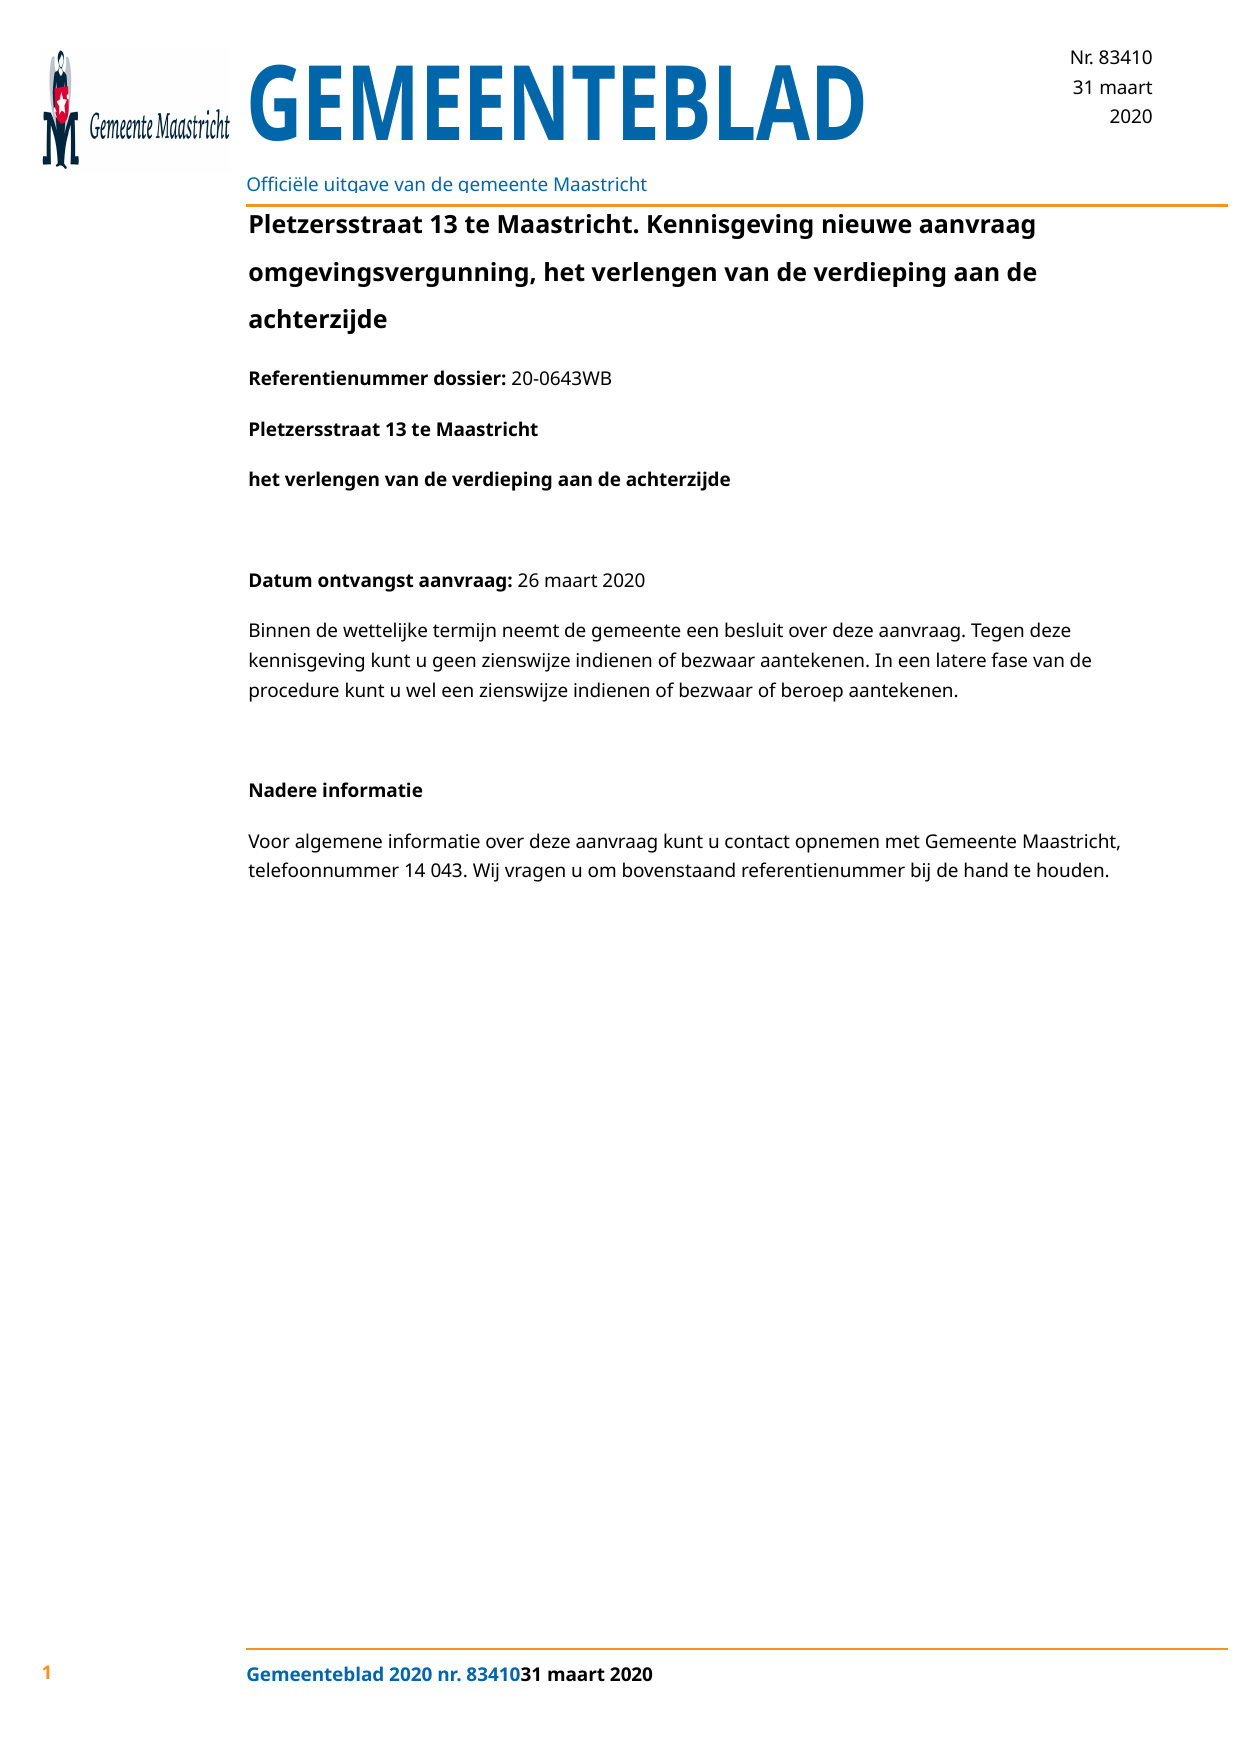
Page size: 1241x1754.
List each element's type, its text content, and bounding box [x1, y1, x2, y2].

text Voor algemene informatie over deze aanvraag kunt u contact opnemen met Gemeente Maastricht, telefoonnummer 14 043. Wij vragen u om bovenstaand referentienummer bij de hand te houden. [248, 828, 1152, 883]
picture [41, 47, 231, 172]
text Nadere informatie [248, 778, 1152, 803]
text Pletzersstraat 13 te Maastricht [248, 416, 1152, 442]
text het verlengen van de verdieping aan de achterzijde [248, 466, 1152, 492]
text Pletzersstraat 13 te Maastricht. Kennisgeving nieuwe aanvraag omgevingsvergunning, het verlengen van de verdieping aan de achterzijde [248, 207, 1152, 336]
text Referentienummer dossier: 20-0643WB [248, 366, 1152, 391]
text Binnen de wettelijke termijn neemt de gemeente een besluit over deze aanvraag. Tegen deze kennisgeving kunt u geen zienswijze indienen of bezwaar aantekenen. In een latere fase van de procedure kunt u wel een zienswijze indienen of bezwaar of beroep aantekenen. [248, 618, 1152, 702]
text Datum ontvangst aanvraag: 26 maart 2020 [248, 567, 1152, 593]
